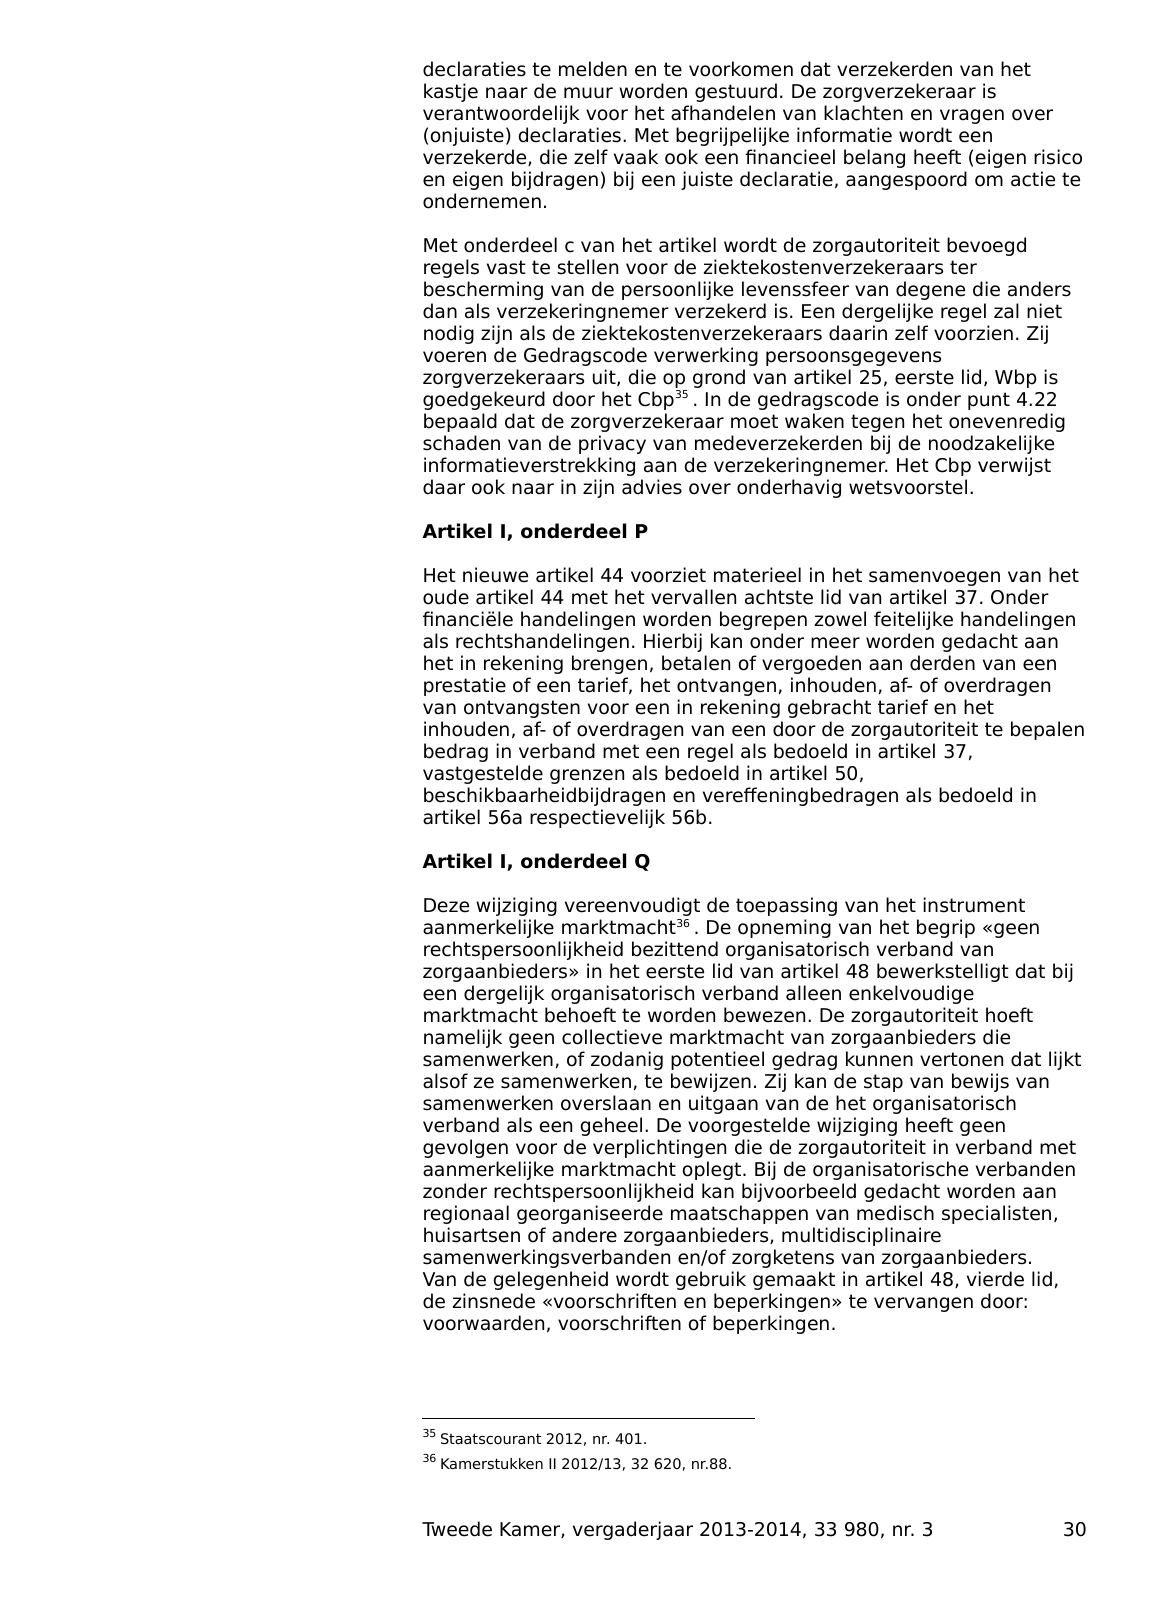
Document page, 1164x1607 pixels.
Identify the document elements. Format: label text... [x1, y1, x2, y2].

text Het nieuwe artikel 44 voorziet materieel in het samenvoegen van het oude artikel 44 met het vervallen achtste lid van artikel 37. Onder financiële handelingen worden begrepen zowel feitelijke handelingen als rechtshandelingen. Hierbij kan onder meer worden gedacht aan het in rekening brengen, betalen of vergoeden aan derden van een prestatie of een tarief, het ontvangen, inhouden, af- of overdragen van ontvangsten voor een in rekening gebracht tarief en het inhouden, af- of overdragen van een door de zorgautoriteit te bepalen bedrag in verband met een regel als bedoeld in artikel 37, vastgestelde grenzen als bedoeld in artikel 50, beschikbaarheidbijdragen en vereffeningbedragen als bedoeld in artikel 56a respectievelijk 56b. [422, 565, 1087, 829]
text Met onderdeel c van het artikel wordt de zorgautoriteit bevoegd regels vast te stellen voor de ziektekostenverzekeraars ter bescherming van de persoonlijke levenssfeer van degene die anders dan als verzekeringnemer verzekerd is. Een dergelijke regel zal niet nodig zijn als de ziektekostenverzekeraars daarin zelf voorzien. Zij voeren de Gedragscode verwerking persoonsgegevens zorgverzekeraars uit, die op grond van artikel 25, eerste lid, Wbp is goedgekeurd door het Cbp. In de gedragscode is onder punt 4.22 bepaald dat de zorgverzekeraar moet waken tegen het onevenredig schaden van de privacy van medeverzekerden bij de noodzakelijke informatieverstrekking aan de verzekeringnemer. Het Cbp verwijst daar ook naar in zijn advies over onderhavig wetsvoorstel. [422, 235, 1087, 499]
subtitle Artikel I, onderdeel Q [422, 851, 1087, 873]
text declaraties te melden en te voorkomen dat verzekerden van het kastje naar de muur worden gestuurd. De zorgverzekeraar is verantwoordelijk voor het afhandelen van klachten en vragen over (onjuiste) declaraties. Met begrijpelijke informatie wordt een verzekerde, die zelf vaak ook een financieel belang heeft (eigen risico en eigen bijdragen) bij een juiste declaratie, aangespoord om actie te ondernemen. [422, 59, 1087, 213]
subtitle Artikel I, onderdeel P [422, 521, 1087, 543]
text Deze wijziging vereenvoudigt de toepassing van het instrument aanmerkelijke marktmacht. De opneming van het begrip «geen rechtspersoonlijkheid bezittend organisatorisch verband van zorgaanbieders» in het eerste lid van artikel 48 bewerkstelligt dat bij een dergelijk organisatorisch verband alleen enkelvoudige marktmacht behoeft te worden bewezen. De zorgautoriteit hoeft namelijk geen collectieve marktmacht van zorgaanbieders die samenwerken, of zodanig potentieel gedrag kunnen vertonen dat lijkt alsof ze samenwerken, te bewijzen. Zij kan de stap van bewijs van samenwerken overslaan en uitgaan van de het organisatorisch verband als een geheel. De voorgestelde wijziging heeft geen gevolgen voor de verplichtingen die de zorgautoriteit in verband met aanmerkelijke marktmacht oplegt. Bij de organisatorische verbanden zonder rechtspersoonlijkheid kan bijvoorbeeld gedacht worden aan regionaal georganiseerde maatschappen van medisch specialisten, huisartsen of andere zorgaanbieders, multidisciplinaire samenwerkingsverbanden en/of zorgketens van zorgaanbieders. [422, 895, 1087, 1269]
text Van de gelegenheid wordt gebruik gemaakt in artikel 48, vierde lid, de zinsnede «voorschriften en beperkingen» te vervangen door: voorwaarden, voorschriften of beperkingen. [422, 1269, 1087, 1335]
text Staatscourant 2012, nr. 401. [422, 1427, 1087, 1449]
text Kamerstukken II 2012/13, 32 620, nr.88. [422, 1452, 1087, 1474]
